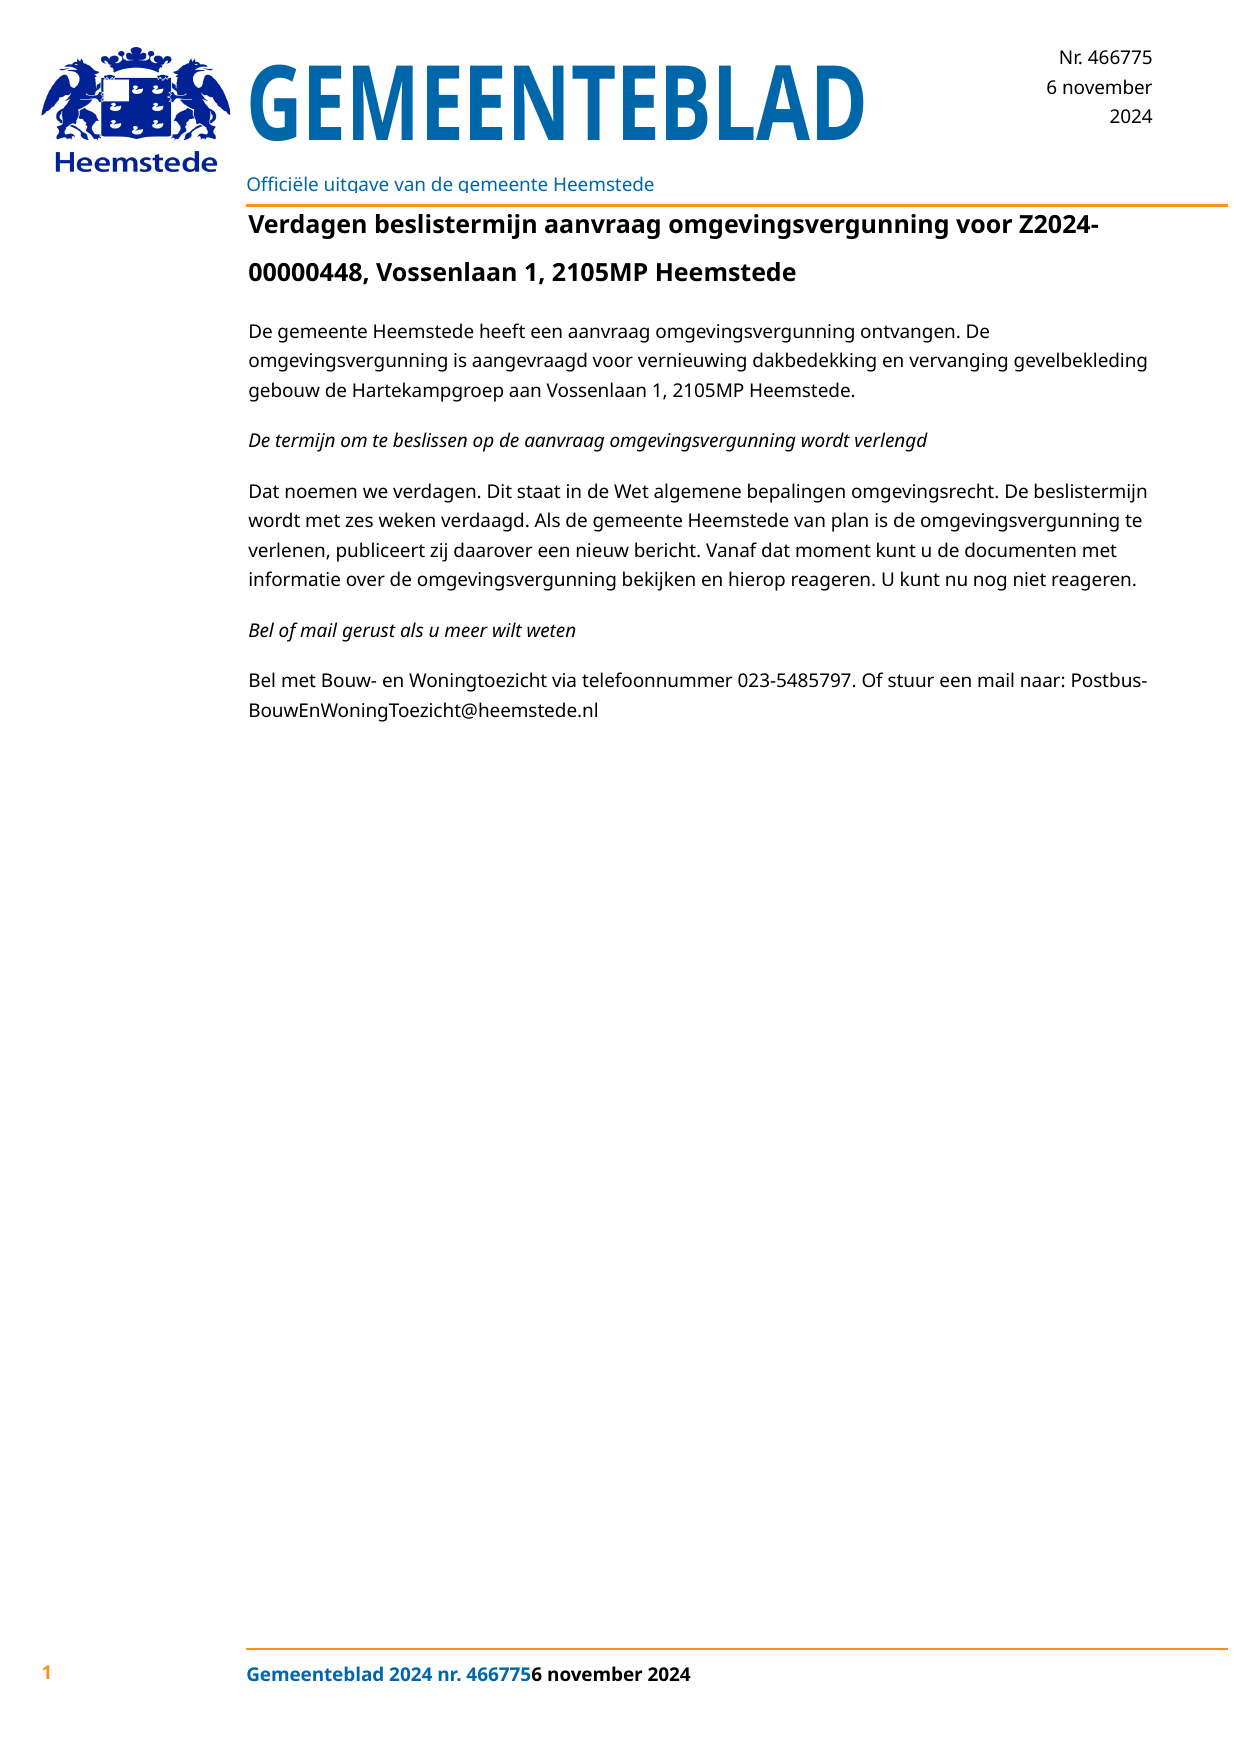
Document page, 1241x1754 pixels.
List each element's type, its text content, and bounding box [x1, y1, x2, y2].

text Verdagen beslistermijn aanvraag omgevingsvergunning voor Z2024-00000448, Vossenlaan 1, 2105MP Heemstede [248, 207, 1152, 288]
text Bel met Bouw- en Woningtoezicht via telefoonnummer 023-5485797. Of stuur een mail naar: Postbus-BouwEnWoningToezicht@heemstede.nl [248, 667, 1152, 723]
text Dat noemen we verdagen. Dit staat in de Wet algemene bepalingen omgevingsrecht. De beslistermijn wordt met zes weken verdaagd. Als de gemeente Heemstede van plan is de omgevingsvergunning te verlenen, publiceert zij daarover een nieuw bericht. Vanaf dat moment kunt u de documenten met informatie over de omgevingsvergunning bekijken en hierop reageren. U kunt nu nog niet reageren. [248, 478, 1152, 592]
text De gemeente Heemstede heeft een aanvraag omgevingsvergunning ontvangen. De omgevingsvergunning is aangevraagd voor vernieuwing dakbedekking en vervanging gevelbekleding gebouw de Hartekampgroep aan Vossenlaan 1, 2105MP Heemstede. [248, 318, 1152, 403]
text De termijn om te beslissen op de aanvraag omgevingsvergunning wordt verlengd [248, 427, 1152, 453]
picture [41, 47, 231, 172]
text Bel of mail gerust als u meer wilt weten [248, 617, 1152, 643]
